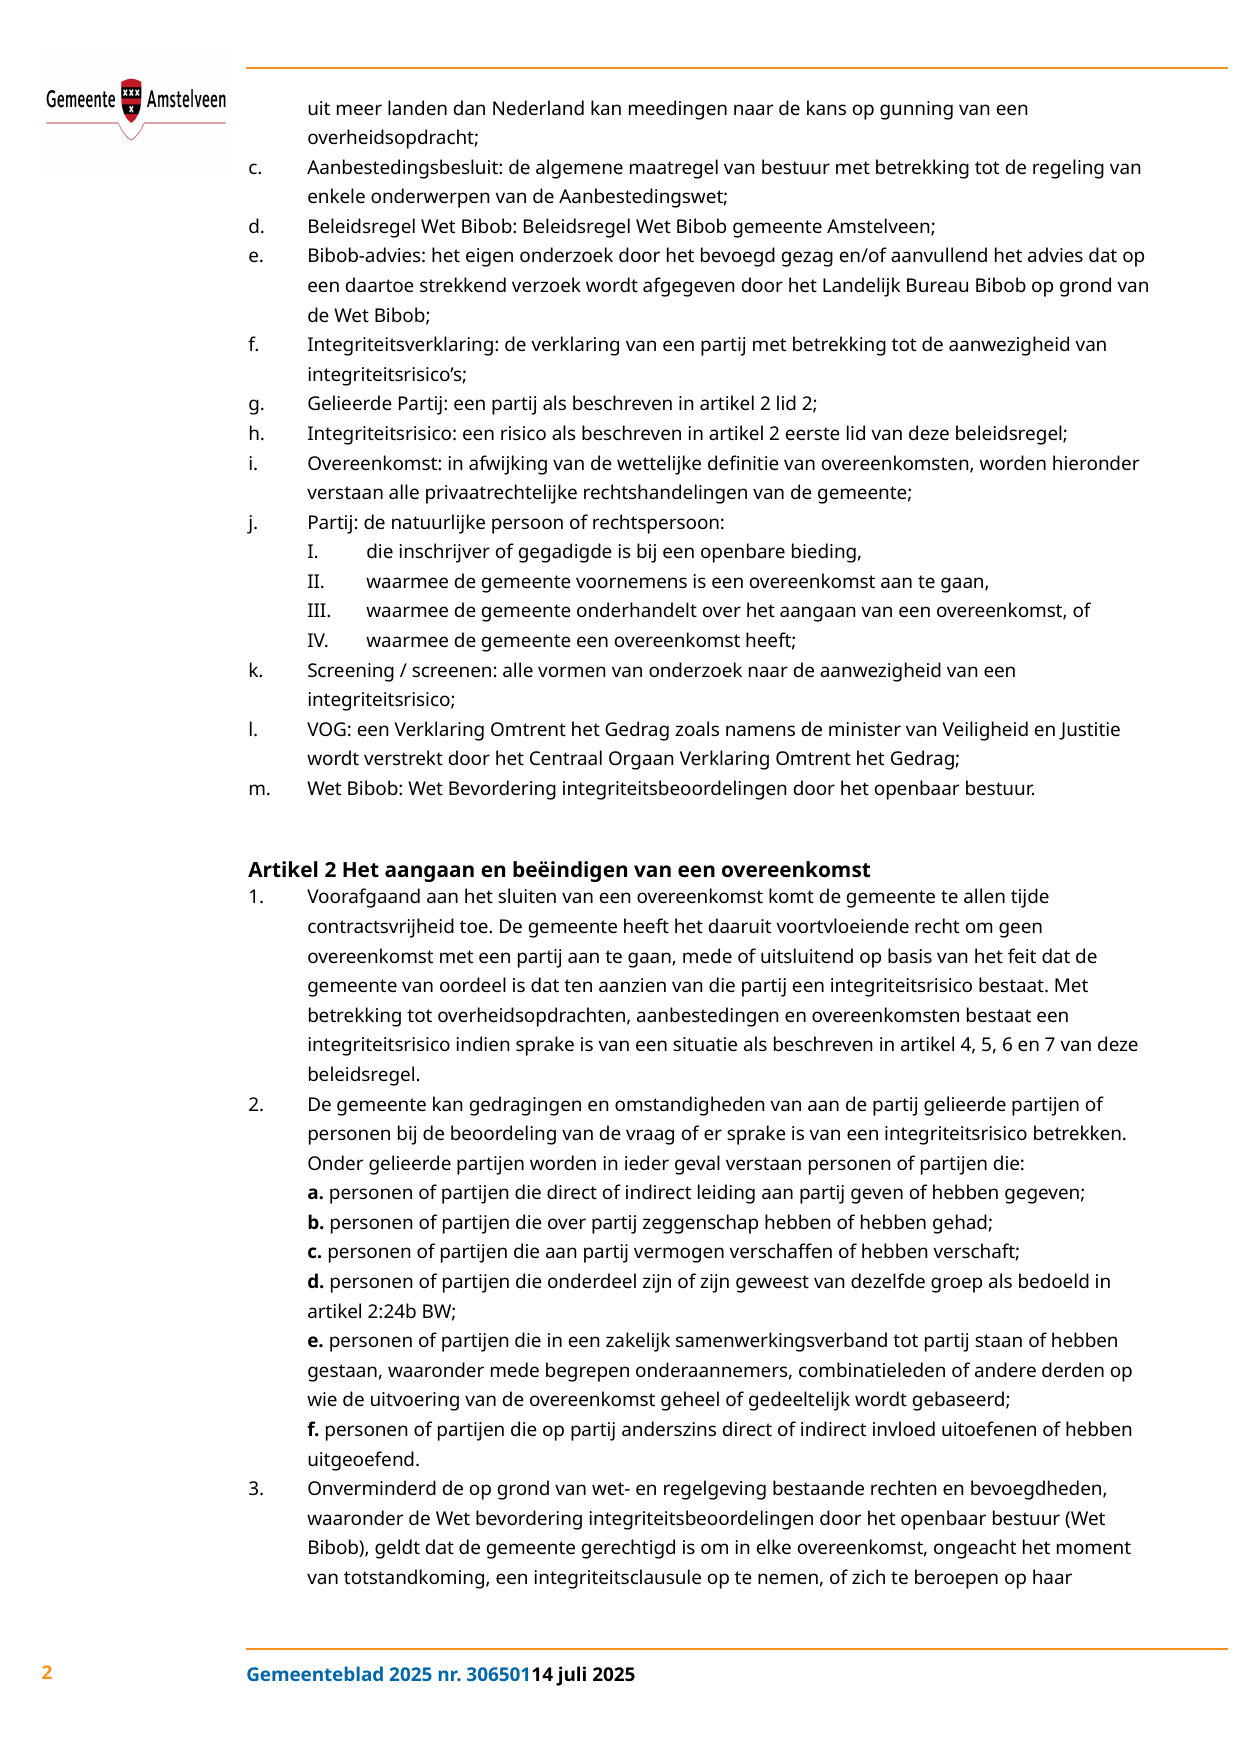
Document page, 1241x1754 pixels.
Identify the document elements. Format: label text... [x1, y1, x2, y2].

list a. personen of partijen die direct of indirect leiding aan partij geven of hebben gegeven; [248, 1179, 1152, 1205]
list Bibob-advies: het eigen onderzoek door het bevoegd gezag en/of aanvullend het advies dat op een daartoe strekkend verzoek wordt afgegeven door het Landelijk Bureau Bibob op grond van de Wet Bibob; [248, 243, 1152, 328]
list die inschrijver of gegadigde is bij een openbare bieding, [307, 538, 1152, 564]
list c. personen of partijen die aan partij vermogen verschaffen of hebben verschaft; [248, 1239, 1152, 1264]
list Wet Bibob: Wet Bevordering integriteitsbeoordelingen door het openbaar bestuur. [248, 775, 1152, 801]
list d. personen of partijen die onderdeel zijn of zijn geweest van dezelfde groep als bedoeld in artikel 2:24b BW; [248, 1268, 1152, 1323]
list Voorafgaand aan het sluiten van een overeenkomst komt de gemeente te allen tijde contractsvrijheid toe. De gemeente heeft het daaruit voortvloeiende recht om geen overeenkomst met een partij aan te gaan, mede of uitsluitend op basis van het feit dat de gemeente van oordeel is dat ten aanzien van die partij een integriteitsrisico bestaat. Met betrekking tot overheidsopdrachten, aanbestedingen en overeenkomsten bestaat een integriteitsrisico indien sprake is van een situatie als beschreven in artikel 4, 5, 6 en 7 van deze beleidsregel. [248, 884, 1152, 1087]
list Aanbestedingsbesluit: de algemene maatregel van bestuur met betrekking tot de regeling van enkele onderwerpen van de Aanbestedingswet; [248, 154, 1152, 209]
list waarmee de gemeente voornemens is een overeenkomst aan te gaan, [307, 568, 1152, 594]
picture [41, 47, 231, 172]
list f. personen of partijen die op partij anderszins direct of indirect invloed uitoefenen of hebben uitgeoefend. [248, 1416, 1152, 1471]
list e. personen of partijen die in een zakelijk samenwerkingsverband tot partij staan of hebben gestaan, waaronder mede begrepen onderaannemers, combinatieleden of andere derden op wie de uitvoering van de overeenkomst geheel of gedeeltelijk wordt gebaseerd; [248, 1327, 1152, 1412]
list Integriteitsverklaring: de verklaring van een partij met betrekking tot de aanwezigheid van integriteitsrisico’s; [248, 331, 1152, 387]
list Gelieerde Partij: een partij als beschreven in artikel 2 lid 2; [248, 391, 1152, 416]
list waarmee de gemeente een overeenkomst heeft; [307, 627, 1152, 653]
list De gemeente kan gedragingen en omstandigheden van aan de partij gelieerde partijen of personen bij de beoordeling van de vraag of er sprake is van een integriteitsrisico betrekken. Onder gelieerde partijen worden in ieder geval verstaan personen of partijen die: [248, 1091, 1152, 1176]
list VOG: een Verklaring Omtrent het Gedrag zoals namens de minister van Veiligheid en Justitie wordt verstrekt door het Centraal Orgaan Verklaring Omtrent het Gedrag; [248, 716, 1152, 771]
list Onverminderd de op grond van wet- en regelgeving bestaande rechten en bevoegdheden, waaronder de Wet bevordering integriteitsbeoordelingen door het openbaar bestuur (Wet Bibob), geldt dat de gemeente gerechtigd is om in elke overeenkomst, ongeacht het moment van totstandkoming, een integriteitsclausule op te nemen, of zich te beroepen op haar [248, 1475, 1152, 1590]
list uit meer landen dan Nederland kan meedingen naar de kans op gunning van een overheidsopdracht; [248, 95, 1152, 150]
list waarmee de gemeente onderhandelt over het aangaan van een overeenkomst, of [307, 598, 1152, 623]
list Overeenkomst: in afwijking van de wettelijke definitie van overeenkomsten, worden hieronder verstaan alle privaatrechtelijke rechtshandelingen van de gemeente; [248, 450, 1152, 505]
text Artikel 2 Het aangaan en beëindigen van een overeenkomst [248, 855, 1152, 884]
list Screening / screenen: alle vormen van onderzoek naar de aanwezigheid van een integriteitsrisico; [248, 657, 1152, 712]
list b. personen of partijen die over partij zeggenschap hebben of hebben gehad; [248, 1209, 1152, 1235]
list Partij: de natuurlijke persoon of rechtspersoon: [248, 509, 1152, 535]
list Beleidsregel Wet Bibob: Beleidsregel Wet Bibob gemeente Amstelveen; [248, 213, 1152, 239]
list Integriteitsrisico: een risico als beschreven in artikel 2 eerste lid van deze beleidsregel; [248, 420, 1152, 446]
